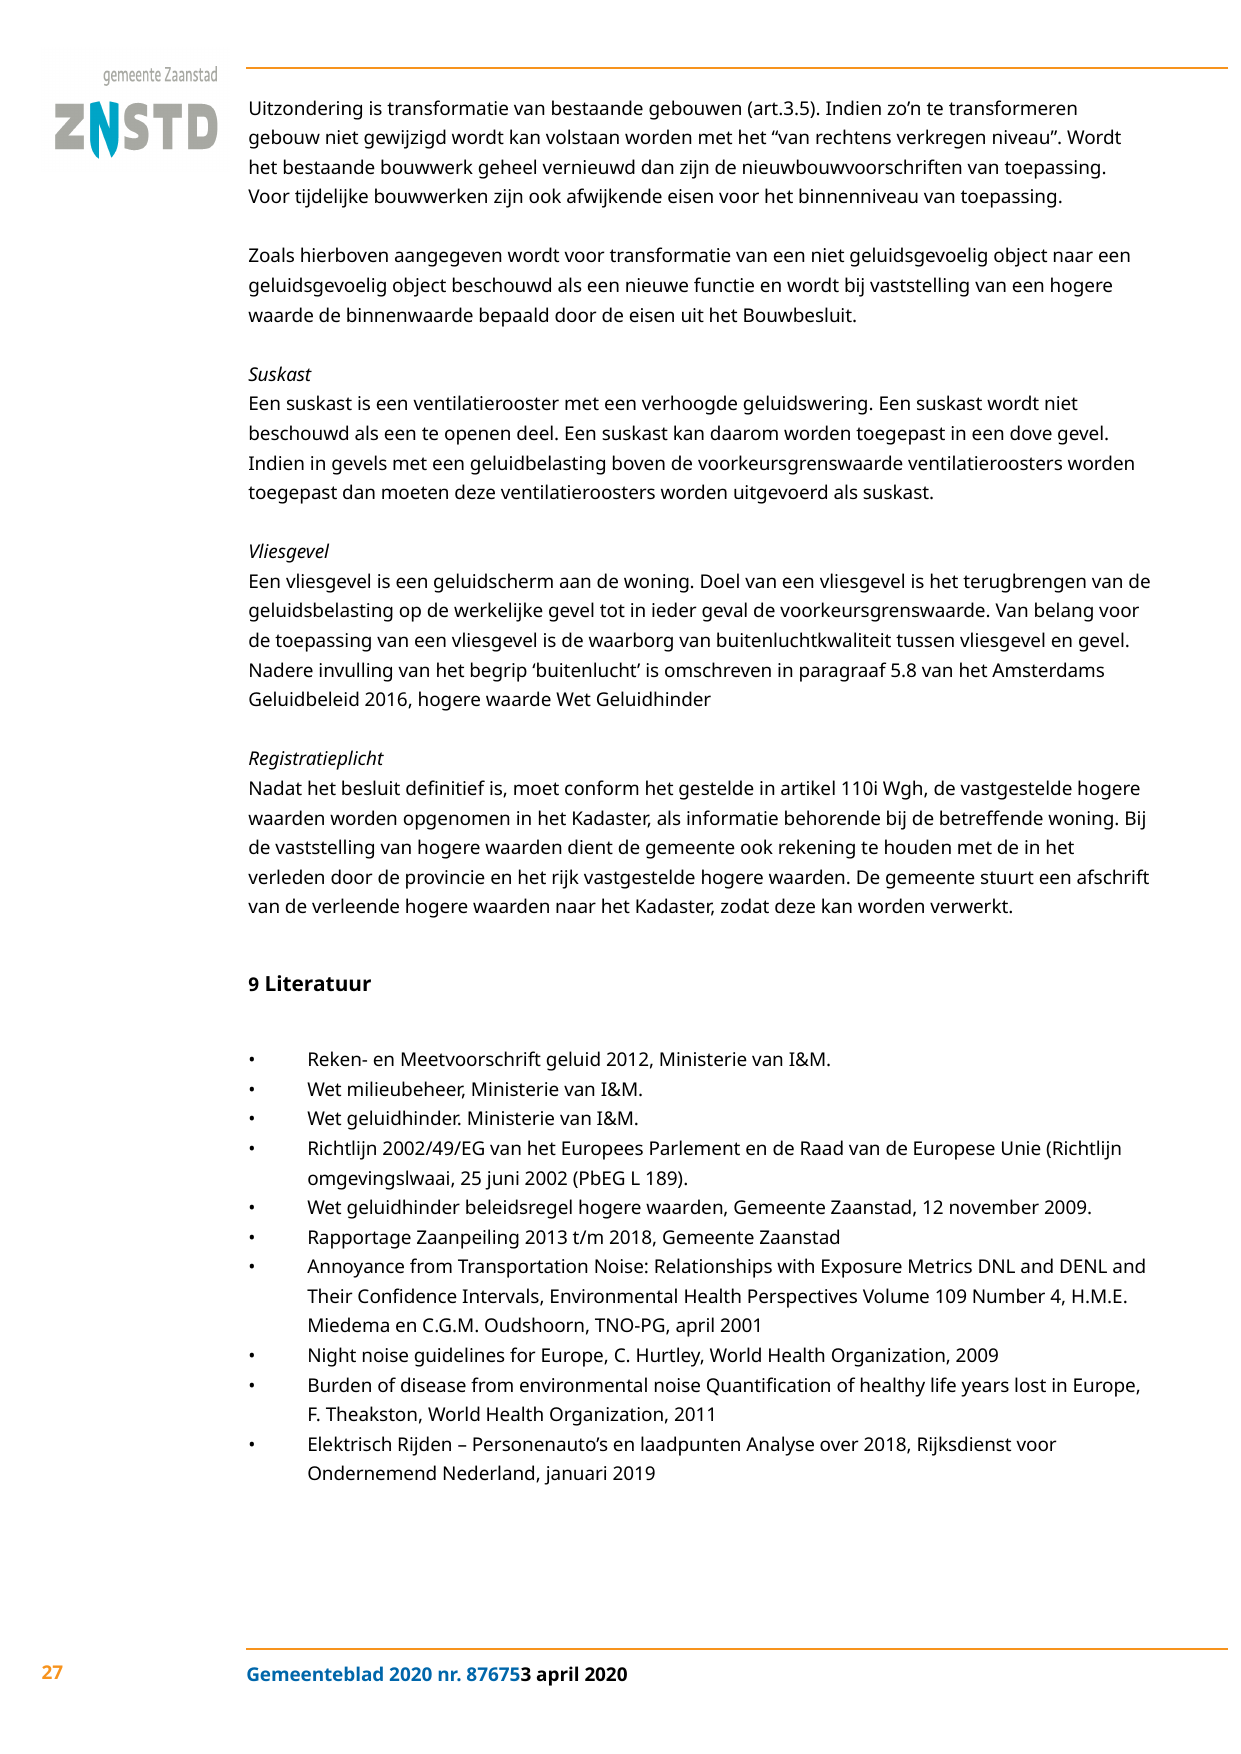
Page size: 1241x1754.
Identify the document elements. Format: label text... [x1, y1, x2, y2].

text Nadat het besluit definitief is, moet conform het gestelde in artikel 110i Wgh, de vastgestelde hogere waarden worden opgenomen in het Kadaster, als informatie behorende bij de betreffende woning. Bij de vaststelling van hogere waarden dient de gemeente ook rekening te houden met de in het verleden door de provincie en het rijk vastgestelde hogere waarden. De gemeente stuurt een afschrift van de verleende hogere waarden naar het Kadaster, zodat deze kan worden verwerkt. [248, 775, 1152, 919]
list Reken- en Meetvoorschrift geluid 2012, Ministerie van I&M. [248, 1046, 1152, 1072]
text Zoals hierboven aangegeven wordt voor transformatie van een niet geluidsgevoelig object naar een geluidsgevoelig object beschouwd als een nieuwe functie en wordt bij vaststelling van een hogere waarde de binnenwaarde bepaald door de eisen uit het Bouwbesluit. [248, 243, 1152, 328]
list Wet milieubeheer, Ministerie van I&M. [248, 1076, 1152, 1102]
text Registratieplicht [248, 746, 1152, 771]
list Burden of disease from environmental noise Quantification of healthy life years lost in Europe, F. Theakston, World Health Organization, 2011 [248, 1372, 1152, 1427]
text Vliesgevel [248, 538, 1152, 564]
list Wet geluidhinder. Ministerie van I&M. [248, 1106, 1152, 1131]
list Richtlijn 2002/49/EG van het Europees Parlement en de Raad van de Europese Unie (Richtlijn omgevingslwaai, 25 juni 2002 (PbEG L 189). [248, 1135, 1152, 1191]
list Elektrisch Rijden – Personenauto’s en laadpunten Analyse over 2018, Rijksdienst voor Ondernemend Nederland, januari 2019 [248, 1431, 1152, 1486]
text 9 Literatuur [248, 969, 1152, 997]
list Rapportage Zaanpeiling 2013 t/m 2018, Gemeente Zaanstad [248, 1224, 1152, 1250]
list Night noise guidelines for Europe, C. Hurtley, World Health Organization, 2009 [248, 1342, 1152, 1368]
text Een suskast is een ventilatierooster met een verhoogde geluidswering. Een suskast wordt niet beschouwd als een te openen deel. Een suskast kan daarom worden toegepast in een dove gevel. Indien in gevels met een geluidbelasting boven de voorkeursgrenswaarde ventilatieroosters worden toegepast dan moeten deze ventilatieroosters worden uitgevoerd als suskast. [248, 391, 1152, 505]
picture [41, 47, 231, 172]
list Wet geluidhinder beleidsregel hogere waarden, Gemeente Zaanstad, 12 november 2009. [248, 1194, 1152, 1220]
text Suskast [248, 361, 1152, 387]
text Uitzondering is transformatie van bestaande gebouwen (art.3.5). Indien zo’n te transformeren gebouw niet gewijzigd wordt kan volstaan worden met het “van rechtens verkregen niveau”. Wordt het bestaande bouwwerk geheel vernieuwd dan zijn de nieuwbouwvoorschriften van toepassing. Voor tijdelijke bouwwerken zijn ook afwijkende eisen voor het binnenniveau van toepassing. [248, 95, 1152, 209]
list Annoyance from Transportation Noise: Relationships with Exposure Metrics DNL and DENL and Their Confidence Intervals, Environmental Health Perspectives Volume 109 Number 4, H.M.E. Miedema en C.G.M. Oudshoorn, TNO-PG, april 2001 [248, 1253, 1152, 1338]
text Een vliesgevel is een geluidscherm aan de woning. Doel van een vliesgevel is het terugbrengen van de geluidsbelasting op de werkelijke gevel tot in ieder geval de voorkeursgrenswaarde. Van belang voor de toepassing van een vliesgevel is de waarborg van buitenluchtkwaliteit tussen vliesgevel en gevel. Nadere invulling van het begrip ‘buitenlucht’ is omschreven in paragraaf 5.8 van het Amsterdams Geluidbeleid 2016, hogere waarde Wet Geluidhinder [248, 568, 1152, 712]
